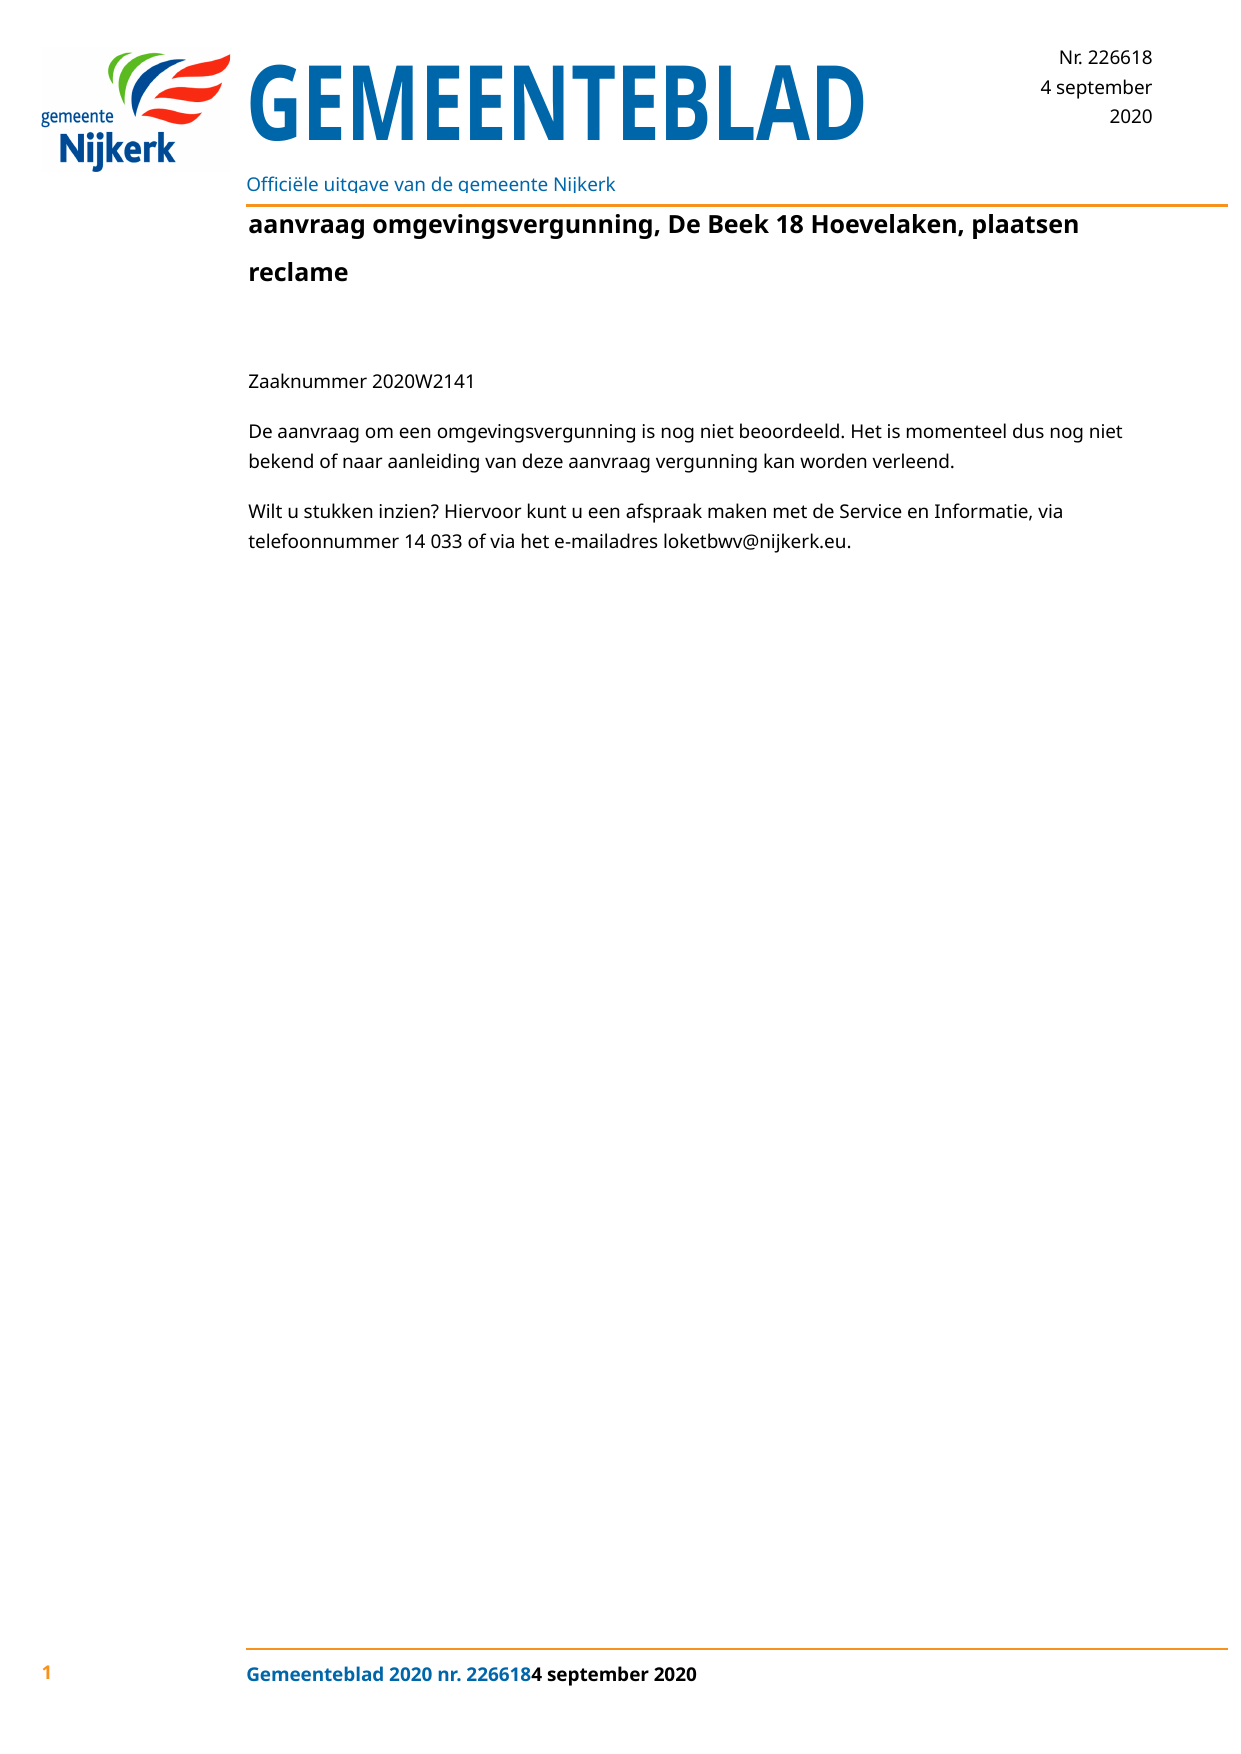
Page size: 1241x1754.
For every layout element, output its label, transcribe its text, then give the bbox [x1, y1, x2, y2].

text Zaaknummer 2020W2141 [248, 368, 1152, 394]
picture [41, 47, 231, 172]
text aanvraag omgevingsvergunning, De Beek 18 Hoevelaken, plaatsen reclame [248, 207, 1152, 288]
text De aanvraag om een omgevingsvergunning is nog niet beoordeeld. Het is momenteel dus nog niet bekend of naar aanleiding van deze aanvraag vergunning kan worden verleend. [248, 419, 1152, 474]
text Wilt u stukken inzien? Hiervoor kunt u een afspraak maken met de Service en Informatie, via telefoonnummer 14 033 of via het e-mailadres loketbwv@nijkerk.eu. [248, 499, 1152, 554]
